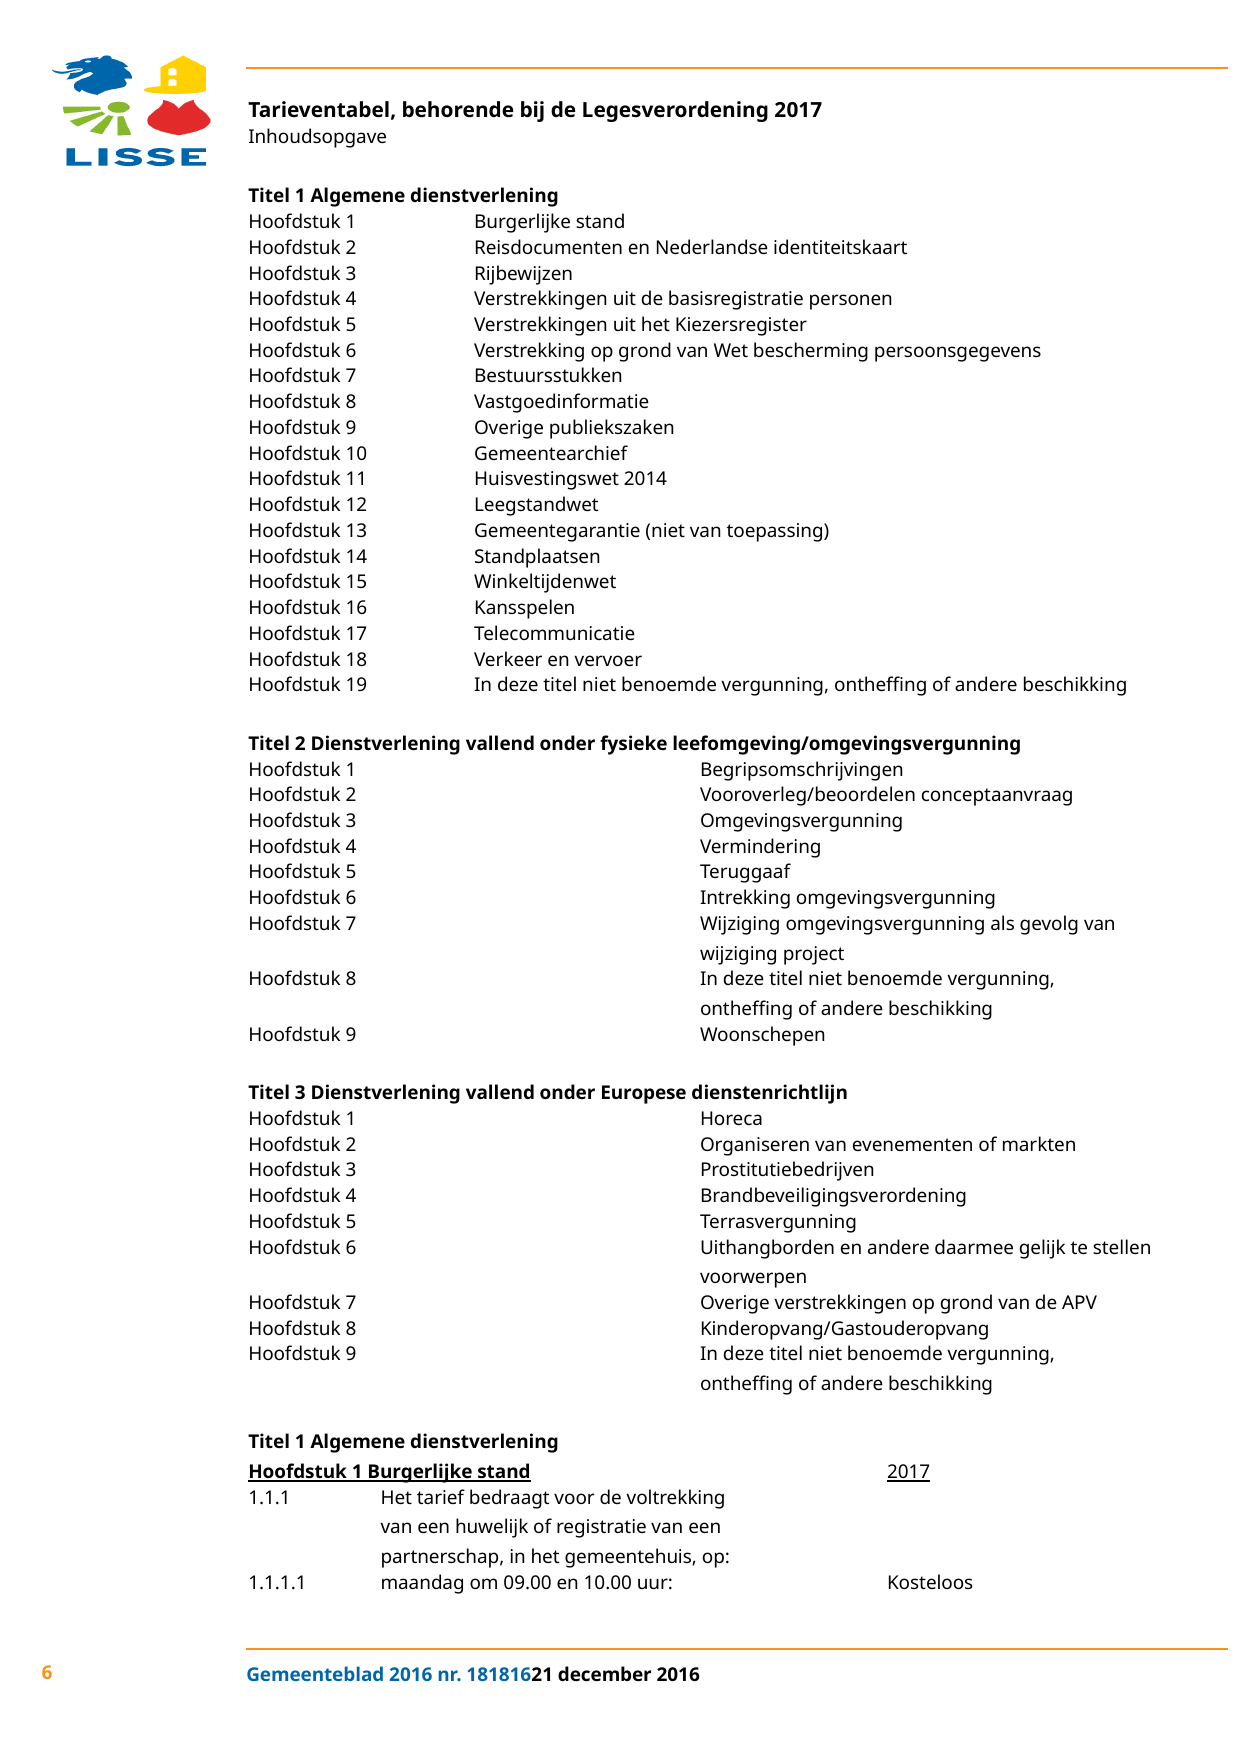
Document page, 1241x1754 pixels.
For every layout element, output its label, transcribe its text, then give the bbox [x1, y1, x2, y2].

table_cell Begripsomschrijvingen [700, 756, 1152, 782]
table_cell Hoofdstuk 9 [248, 1341, 700, 1396]
text Tarieventabel, behorende bij de Legesverordening 2017 [248, 95, 1152, 123]
table_cell Hoofdstuk 6 [248, 1234, 700, 1289]
table_header [755, 1459, 887, 1484]
table_cell Hoofdstuk 13 [248, 517, 474, 543]
table_cell Reisdocumenten en Nederlandse identiteitskaart [474, 234, 1152, 260]
table_cell Hoofdstuk 5 [248, 311, 474, 337]
table_cell Gemeentegarantie (niet van toepassing) [474, 517, 1152, 543]
table_cell Intrekking omgevingsvergunning [700, 885, 1152, 910]
table_cell Bestuursstukken [474, 363, 1152, 388]
table_cell Kansspelen [474, 594, 1152, 620]
table_cell Hoofdstuk 15 [248, 569, 474, 594]
table_cell [755, 1484, 887, 1569]
table_cell Verstrekkingen uit de basisregistratie personen [474, 286, 1152, 311]
text Titel 1 Algemene dienstverlening [248, 1429, 1152, 1454]
table_cell Vooroverleg/beoordelen conceptaanvraag [700, 782, 1152, 807]
table_header 2017 [887, 1459, 1019, 1484]
table_cell Terrasvergunning [700, 1208, 1152, 1234]
table_cell Hoofdstuk 11 [248, 466, 474, 491]
table_cell Overige publiekszaken [474, 414, 1152, 440]
table_header Titel 1 Algemene dienstverlening [248, 183, 1152, 208]
table_cell Horeca [700, 1105, 1152, 1131]
table_cell In deze titel niet benoemde vergunning, ontheffing of andere beschikking [700, 1341, 1152, 1396]
table_cell Hoofdstuk 2 [248, 1131, 700, 1157]
table_cell Teruggaaf [700, 859, 1152, 884]
table_header Hoofdstuk 1 Burgerlijke stand [248, 1459, 754, 1484]
table_cell Hoofdstuk 8 [248, 1315, 700, 1341]
table_cell Hoofdstuk 2 [248, 782, 700, 807]
table_cell Hoofdstuk 7 [248, 1289, 700, 1315]
table_cell Hoofdstuk 7 [248, 910, 700, 966]
table_cell Huisvestingswet 2014 [474, 466, 1152, 491]
table_cell Hoofdstuk 1 [248, 1105, 700, 1131]
table_cell Hoofdstuk 19 [248, 671, 474, 697]
table_cell Verstrekking op grond van Wet bescherming persoonsgegevens [474, 337, 1152, 363]
table_cell Telecommunicatie [474, 620, 1152, 646]
table_cell Hoofdstuk 14 [248, 543, 474, 568]
table_cell In deze titel niet benoemde vergunning, ontheffing of andere beschikking [700, 966, 1152, 1021]
table_cell [887, 1484, 1019, 1569]
table_cell Hoofdstuk 3 [248, 807, 700, 833]
table_cell Het tarief bedraagt voor de voltrekking van een huwelijk of registratie van een partnerschap, in het gemeentehuis, op: [380, 1484, 754, 1569]
table_cell Verstrekkingen uit het Kiezersregister [474, 311, 1152, 337]
table_cell Overige verstrekkingen op grond van de APV [700, 1289, 1152, 1315]
table_cell In deze titel niet benoemde vergunning, ontheffing of andere beschikking [474, 671, 1152, 697]
table_cell [755, 1569, 887, 1595]
table_cell maandag om 09.00 en 10.00 uur: [380, 1569, 754, 1595]
table_cell Omgevingsvergunning [700, 807, 1152, 833]
table_cell Uithangborden en andere daarmee gelijk te stellen voorwerpen [700, 1234, 1152, 1289]
table_header Titel 2 Dienstverlening vallend onder fysieke leefomgeving/omgevingsvergunning [248, 730, 1152, 756]
table_cell Hoofdstuk 5 [248, 1208, 700, 1234]
table_cell Hoofdstuk 2 [248, 234, 474, 260]
table_cell Hoofdstuk 7 [248, 363, 474, 388]
table_cell Rijbewijzen [474, 260, 1152, 286]
table_cell Hoofdstuk 12 [248, 491, 474, 517]
table_cell Hoofdstuk 4 [248, 1183, 700, 1208]
table_cell 1.1.1.1 [248, 1569, 380, 1595]
table_header Titel 3 Dienstverlening vallend onder Europese dienstenrichtlijn [248, 1080, 1152, 1105]
table_cell Woonschepen [700, 1021, 1152, 1047]
table_cell Hoofdstuk 9 [248, 414, 474, 440]
table_cell Hoofdstuk 16 [248, 594, 474, 620]
text Inhoudsopgave [248, 123, 1152, 149]
table_cell Hoofdstuk 6 [248, 337, 474, 363]
table_cell Vermindering [700, 833, 1152, 859]
table_cell Hoofdstuk 9 [248, 1021, 700, 1047]
table_cell Wijziging omgevingsvergunning als gevolg van wijziging project [700, 910, 1152, 966]
picture [41, 47, 231, 172]
table_cell Hoofdstuk 8 [248, 966, 700, 1021]
table_cell Hoofdstuk 5 [248, 859, 700, 884]
table_cell Prostitutiebedrijven [700, 1157, 1152, 1182]
table_cell Verkeer en vervoer [474, 646, 1152, 671]
table_cell Hoofdstuk 1 [248, 756, 700, 782]
table_cell Hoofdstuk 6 [248, 885, 700, 910]
table_cell Burgerlijke stand [474, 208, 1152, 234]
table_cell Leegstandwet [474, 491, 1152, 517]
table_cell Organiseren van evenementen of markten [700, 1131, 1152, 1157]
table_cell Hoofdstuk 17 [248, 620, 474, 646]
table_cell Gemeentearchief [474, 440, 1152, 466]
table_cell Hoofdstuk 8 [248, 389, 474, 414]
table_cell Hoofdstuk 4 [248, 833, 700, 859]
table_cell Hoofdstuk 4 [248, 286, 474, 311]
table_cell Hoofdstuk 18 [248, 646, 474, 671]
table_cell Brandbeveiligingsverordening [700, 1183, 1152, 1208]
table_cell Hoofdstuk 10 [248, 440, 474, 466]
table_cell Hoofdstuk 3 [248, 260, 474, 286]
table_cell Standplaatsen [474, 543, 1152, 568]
table_cell Hoofdstuk 1 [248, 208, 474, 234]
table_cell Hoofdstuk 3 [248, 1157, 700, 1182]
table_cell 1.1.1 [248, 1484, 380, 1569]
table_cell Winkeltijdenwet [474, 569, 1152, 594]
table_cell Vastgoedinformatie [474, 389, 1152, 414]
table_cell Kosteloos [887, 1569, 1019, 1595]
table_cell Kinderopvang/Gastouderopvang [700, 1315, 1152, 1341]
